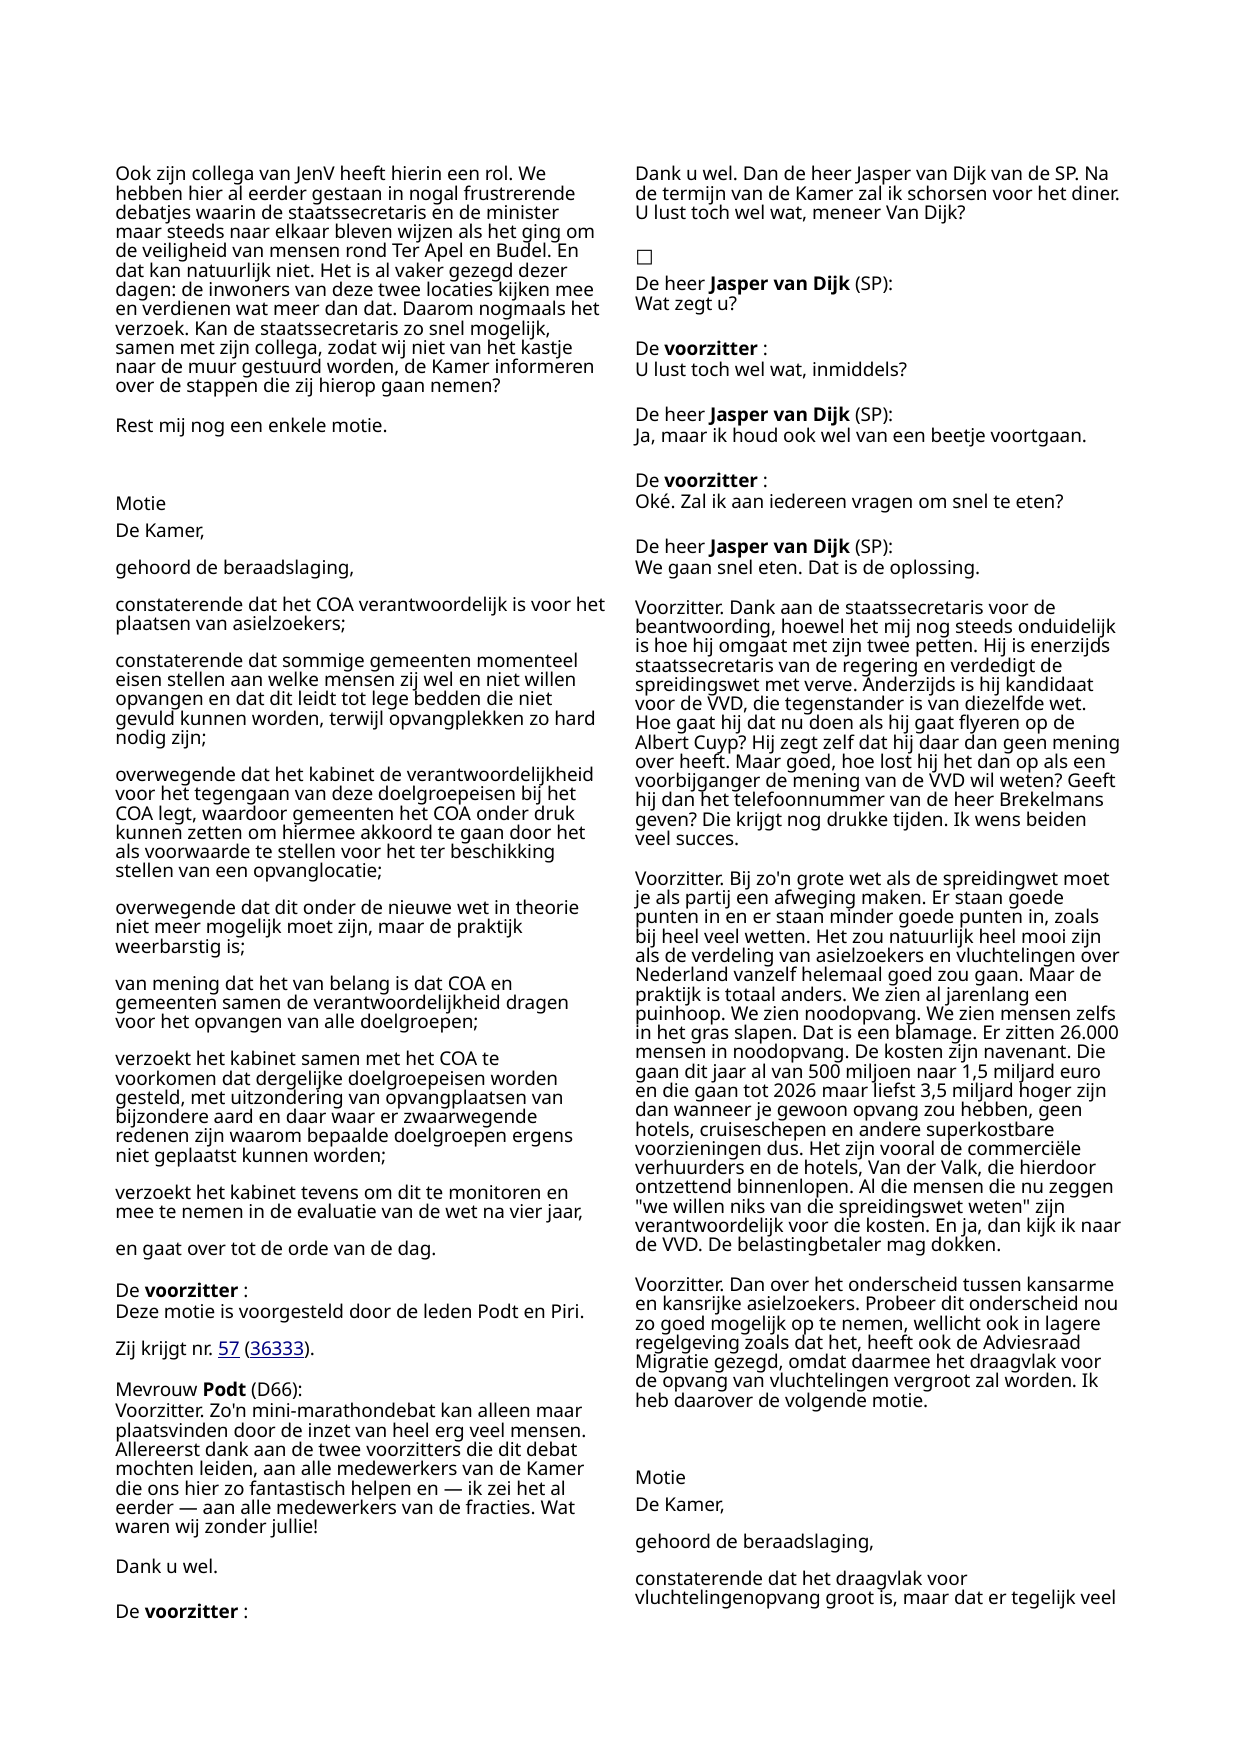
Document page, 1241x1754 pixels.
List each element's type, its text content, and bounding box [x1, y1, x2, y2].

text De Kamer, [635, 1496, 1125, 1515]
text overwegende dat het kabinet de verantwoordelijkheid voor het tegengaan van deze doelgroepeisen bij het COA legt, waardoor gemeenten het COA onder druk kunnen zetten om hiermee akkoord te gaan door het als voorwaarde te stellen voor het ter beschikking stellen van een opvanglocatie; [115, 766, 605, 882]
text Ja, maar ik houd ook wel van een beetje voortgaan. [635, 427, 1125, 446]
text U lust toch wel wat, inmiddels? [635, 361, 1125, 381]
text De voorzitter : [635, 336, 1125, 361]
text Zij krijgt nr. 57 (36333). [115, 1339, 605, 1359]
text De Kamer, [115, 522, 605, 541]
text De heer Jasper van Dijk (SP): [635, 270, 1125, 295]
text overwegende dat dit onder de nieuwe wet in theorie niet meer mogelijk moet zijn, maar de praktijk weerbarstig is; [115, 899, 605, 957]
text Motie [115, 490, 605, 516]
text verzoekt het kabinet samen met het COA te voorkomen dat dergelijke doelgroepeisen worden gesteld, met uitzondering van opvangplaatsen van bijzondere aard en daar waar er zwaarwegende redenen zijn waarom bepaalde doelgroepen ergens niet geplaatst kunnen worden; [115, 1050, 605, 1166]
text Rest mij nog een enkele motie. [115, 417, 605, 437]
text Motie [635, 1464, 1125, 1490]
text De voorzitter : [115, 1277, 605, 1303]
text constaterende dat het COA verantwoordelijk is voor het plaatsen van asielzoekers; [115, 596, 605, 634]
text constaterende dat het draagvlak voor vluchtelingenopvang groot is, maar dat er tegelijk veel [635, 1570, 1125, 1609]
text Dank u wel. Dan de heer Jasper van Dijk van de SP. Na de termijn van de Kamer zal ik schorsen voor het diner. U lust toch wel wat, meneer Van Dijk? [635, 165, 1125, 223]
text We gaan snel eten. Dat is de oplossing. [635, 559, 1125, 578]
text Dank u wel. [115, 1558, 605, 1577]
text gehoord de beraadslaging, [635, 1533, 1125, 1552]
text De voorzitter : [635, 467, 1125, 493]
text Mevrouw Podt (D66): [115, 1377, 605, 1402]
text Voorzitter. Bij zo'n grote wet als de spreidingwet moet je als partij een afweging maken. Er staan goede punten in en er staan minder goede punten in, zoals bij heel veel wetten. Het zou natuurlijk heel mooi zijn als de verdeling van asielzoekers en vluchtelingen over Nederland vanzelf helemaal goed zou gaan. Maar de praktijk is totaal anders. We zien al jarenlang een puinhoop. We zien noodopvang. We zien mensen zelfs in het gras slapen. Dat is een blamage. Er zitten 26.000 mensen in noodopvang. De kosten zijn navenant. Die gaan dit jaar al van 500 miljoen naar 1,5 miljard euro en die gaan tot 2026 maar liefst 3,5 miljard hoger zijn dan wanneer je gewoon opvang zou hebben, geen hotels, cruiseschepen en andere superkostbare voorzieningen dus. Het zijn vooral de commerciële verhuurders en de hotels, Van der Valk, die hierdoor ontzettend binnenlopen. Al die mensen die nu zeggen "we willen niks van die spreidingswet weten" zijn verantwoordelijk voor die kosten. En ja, dan kijk ik naar de VVD. De belastingbetaler mag dokken. [635, 870, 1125, 1255]
text constaterende dat sommige gemeenten momenteel eisen stellen aan welke mensen zij wel en niet willen opvangen en dat dit leidt tot lege bedden die niet gevuld kunnen worden, terwijl opvangplekken zo hard nodig zijn; [115, 652, 605, 748]
text Voorzitter. Dan over het onderscheid tussen kansarme en kansrijke asielzoekers. Probeer dit onderscheid nou zo goed mogelijk op te nemen, wellicht ook in lagere regelgeving zoals dat het, heeft ook de Adviesraad Migratie gezegd, omdat daarmee het draagvlak voor de opvang van vluchtelingen vergroot zal worden. Ik heb daarover de volgende motie. [635, 1276, 1125, 1411]
text Voorzitter. Zo'n mini-marathondebat kan alleen maar plaatsvinden door de inzet van heel erg veel mensen. Allereerst dank aan de twee voorzitters die dit debat mochten leiden, aan alle medewerkers van de Kamer die ons hier zo fantastisch helpen en — ik zei het al eerder — aan alle medewerkers van de fracties. Wat waren wij zonder jullie! [115, 1402, 605, 1537]
text ⬜ [635, 244, 1125, 270]
text gehoord de beraadslaging, [115, 559, 605, 578]
text van mening dat het van belang is dat COA en gemeenten samen de verantwoordelijkheid dragen voor het opvangen van alle doelgroepen; [115, 975, 605, 1033]
text Voorzitter. Dank aan de staatssecretaris voor de beantwoording, hoewel het mij nog steeds onduidelijk is hoe hij omgaat met zijn twee petten. Hij is enerzijds staatssecretaris van de regering en verdedigt de spreidingswet met verve. Anderzijds is hij kandidaat voor de VVD, die tegenstander is van diezelfde wet. Hoe gaat hij dat nu doen als hij gaat flyeren op de Albert Cuyp? Hij zegt zelf dat hij daar dan geen mening over heeft. Maar goed, hoe lost hij het dan op als een voorbijganger de mening van de VVD wil weten? Geeft hij dan het telefoonnummer van de heer Brekelmans geven? Die krijgt nog drukke tijden. Ik wens beiden veel succes. [635, 599, 1125, 849]
text Deze motie is voorgesteld door de leden Podt en Piri. [115, 1303, 605, 1322]
text en gaat over tot de orde van de dag. [115, 1240, 605, 1259]
text Oké. Zal ik aan iedereen vragen om snel te eten? [635, 493, 1125, 512]
text Ook zijn collega van JenV heeft hierin een rol. We hebben hier al eerder gestaan in nogal frustrerende debatjes waarin de staatssecretaris en de minister maar steeds naar elkaar bleven wijzen als het ging om de veiligheid van mensen rond Ter Apel en Budel. En dat kan natuurlijk niet. Het is al vaker gezegd dezer dagen: de inwoners van deze twee locaties kijken mee en verdienen wat meer dan dat. Daarom nogmaals het verzoek. Kan de staatssecretaris zo snel mogelijk, samen met zijn collega, zodat wij niet van het kastje naar de muur gestuurd worden, de Kamer informeren over de stappen die zij hierop gaan nemen? [115, 165, 605, 397]
text Wat zegt u? [635, 295, 1125, 315]
text De heer Jasper van Dijk (SP): [635, 533, 1125, 559]
text De voorzitter : [115, 1598, 605, 1624]
text De heer Jasper van Dijk (SP): [635, 401, 1125, 427]
text verzoekt het kabinet tevens om dit te monitoren en mee te nemen in de evaluatie van de wet na vier jaar, [115, 1184, 605, 1222]
